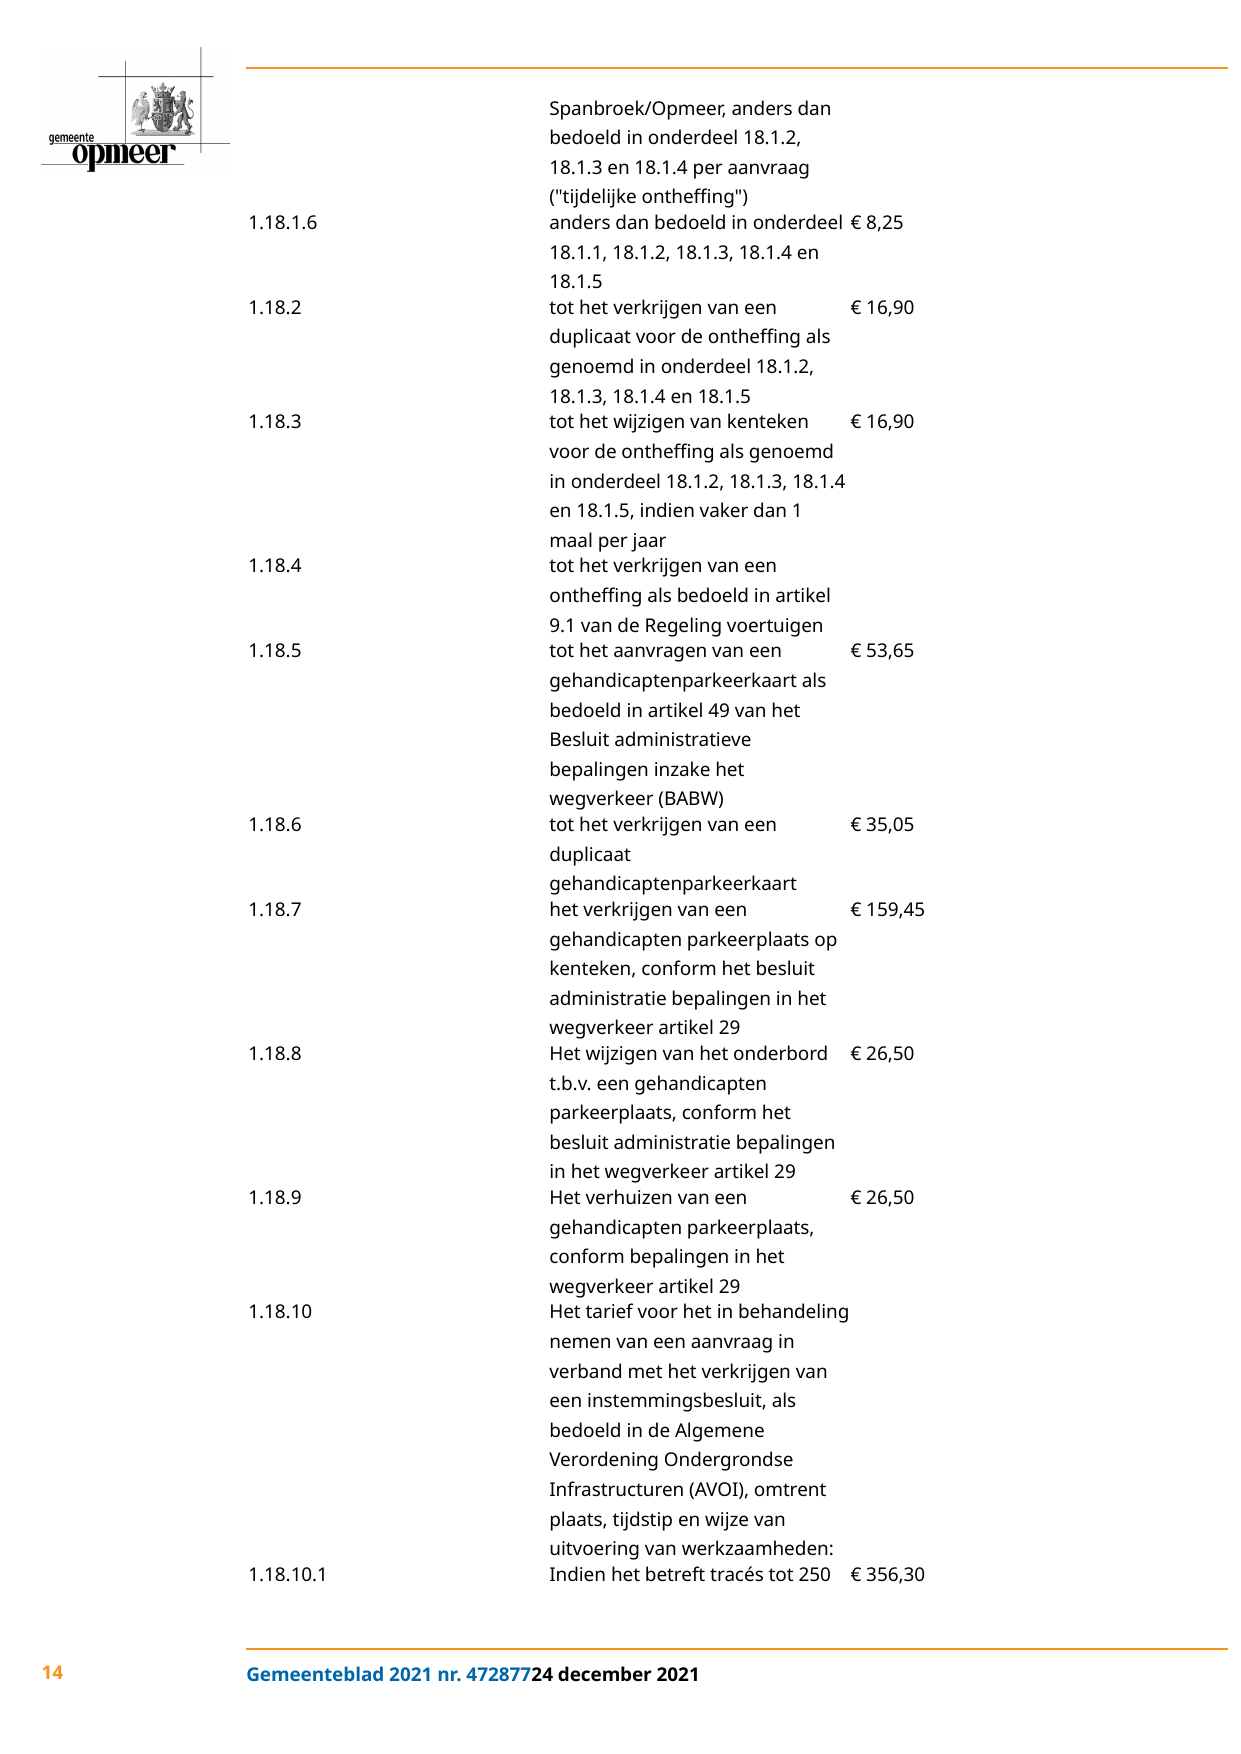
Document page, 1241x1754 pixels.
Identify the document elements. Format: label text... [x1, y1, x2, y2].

table_cell 1.18.9 [248, 1184, 549, 1299]
table_cell tot het wijzigen van kenteken voor de ontheffing als genoemd in onderdeel 18.1.2, 18.1.3, 18.1.4 en 18.1.5, indien vaker dan 1 maal per jaar [549, 409, 850, 553]
picture [41, 47, 231, 172]
table_cell € 16,90 [850, 294, 1152, 409]
table_cell € 159,45 [850, 896, 1152, 1040]
table_cell het verkrijgen van een gehandicapten parkeerplaats op kenteken, conform het besluit administratie bepalingen in het wegverkeer artikel 29 [549, 896, 850, 1040]
table_cell 1.18.5 [248, 638, 549, 811]
table_cell Spanbroek/Opmeer, anders dan bedoeld in onderdeel 18.1.2, 18.1.3 en 18.1.4 per aanvraag ("tijdelijke ontheffing") [549, 95, 850, 209]
table_cell Indien het betreft tracés tot 250 [549, 1561, 850, 1587]
table_cell Het tarief voor het in behandeling nemen van een aanvraag in verband met het verkrijgen van een instemmingsbesluit, als bedoeld in de Algemene Verordening Ondergrondse Infrastructuren (AVOI), omtrent plaats, tijdstip en wijze van uitvoering van werkzaamheden: [549, 1299, 850, 1561]
table_cell [850, 1299, 1152, 1561]
table_cell Het wijzigen van het onderbord t.b.v. een gehandicapten parkeerplaats, conform het besluit administratie bepalingen in het wegverkeer artikel 29 [549, 1040, 850, 1184]
table_cell tot het verkrijgen van een ontheffing als bedoeld in artikel 9.1 van de Regeling voertuigen [549, 553, 850, 638]
table_cell anders dan bedoeld in onderdeel 18.1.1, 18.1.2, 18.1.3, 18.1.4 en 18.1.5 [549, 209, 850, 294]
table_cell 1.18.6 [248, 811, 549, 896]
table_cell 1.18.8 [248, 1040, 549, 1184]
table_cell tot het verkrijgen van een duplicaat gehandicaptenparkeerkaart [549, 811, 850, 896]
table_cell Het verhuizen van een gehandicapten parkeerplaats, conform bepalingen in het wegverkeer artikel 29 [549, 1184, 850, 1299]
table_cell 1.18.7 [248, 896, 549, 1040]
table_cell [850, 95, 1152, 209]
table_cell € 26,50 [850, 1040, 1152, 1184]
table_cell [850, 553, 1152, 638]
table_cell € 8,25 [850, 209, 1152, 294]
table_cell tot het verkrijgen van een duplicaat voor de ontheffing als genoemd in onderdeel 18.1.2, 18.1.3, 18.1.4 en 18.1.5 [549, 294, 850, 409]
table_cell € 16,90 [850, 409, 1152, 553]
table_cell 1.18.2 [248, 294, 549, 409]
table_cell € 35,05 [850, 811, 1152, 896]
table_cell tot het aanvragen van een gehandicaptenparkeerkaart als bedoeld in artikel 49 van het Besluit administratieve bepalingen inzake het wegverkeer (BABW) [549, 638, 850, 811]
table_cell € 53,65 [850, 638, 1152, 811]
table_cell € 356,30 [850, 1561, 1152, 1587]
table_cell € 26,50 [850, 1184, 1152, 1299]
table_cell 1.18.10 [248, 1299, 549, 1561]
table_cell 1.18.1.6 [248, 209, 549, 294]
table_cell 1.18.10.1 [248, 1561, 549, 1587]
table_cell 1.18.4 [248, 553, 549, 638]
table_cell [248, 95, 549, 209]
table_cell 1.18.3 [248, 409, 549, 553]
